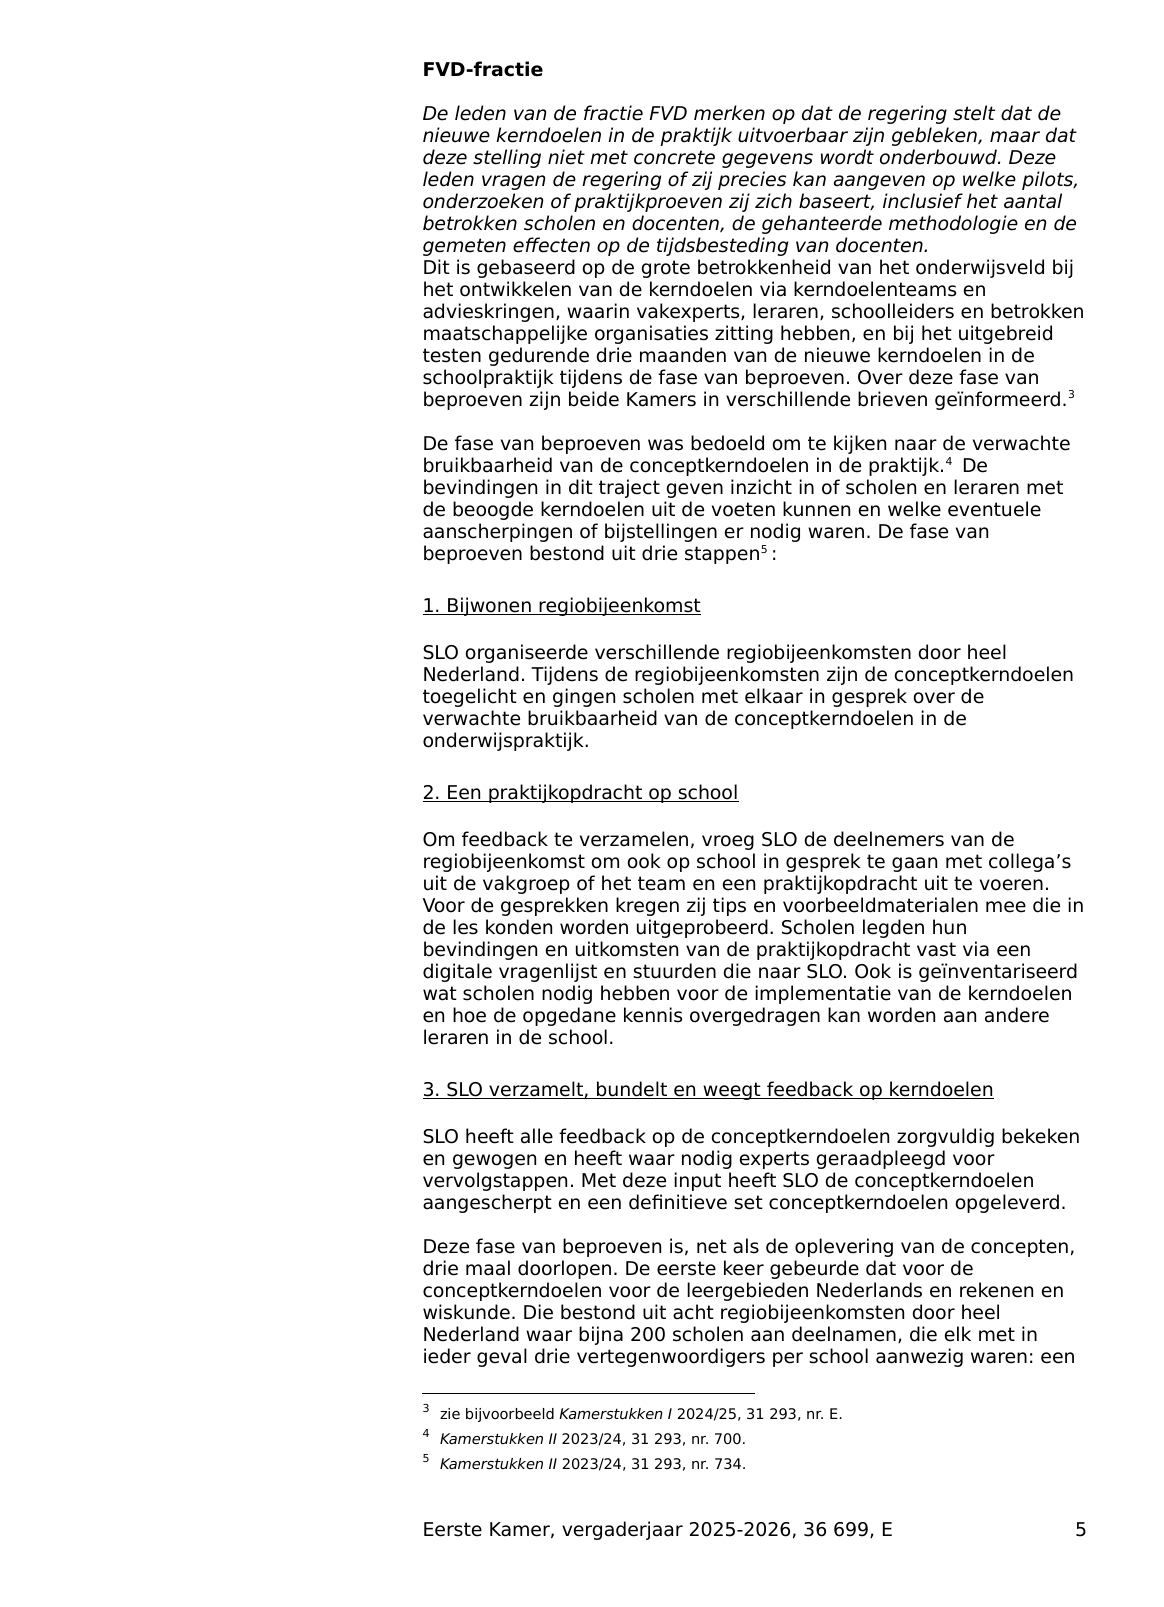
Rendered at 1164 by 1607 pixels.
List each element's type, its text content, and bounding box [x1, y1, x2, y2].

subtitle 2. Een praktijkopdracht op school [422, 782, 1087, 804]
subtitle FVD-fractie [422, 59, 1087, 81]
subtitle 1. Bijwonen regiobijeenkomst [422, 595, 1087, 617]
text De fase van beproeven was bedoeld om te kijken naar de verwachte bruikbaarheid van de conceptkerndoelen in de praktijk. De bevindingen in dit traject geven inzicht in of scholen en leraren met de beoogde kerndoelen uit de voeten kunnen en welke eventuele aanscherpingen of bijstellingen er nodig waren. De fase van beproeven bestond uit drie stappen: [422, 433, 1087, 565]
text Kamerstukken II 2023/24, 31 293, nr. 734. [422, 1452, 1087, 1474]
text Deze fase van beproeven is, net als de oplevering van de concepten, drie maal doorlopen. De eerste keer gebeurde dat voor de conceptkerndoelen voor de leergebieden Nederlands en rekenen en wiskunde. Die bestond uit acht regiobijeenkomsten door heel Nederland waar bijna 200 scholen aan deelnamen, die elk met in ieder geval drie vertegenwoordigers per school aanwezig waren: een [422, 1236, 1087, 1368]
text zie bijvoorbeeld Kamerstukken I 2024/25, 31 293, nr. E. [422, 1402, 1087, 1424]
text Dit is gebaseerd op de grote betrokkenheid van het onderwijsveld bij het ontwikkelen van de kerndoelen via kerndoelenteams en advieskringen, waarin vakexperts, leraren, schoolleiders en betrokken maatschappelijke organisaties zitting hebben, en bij het uitgebreid testen gedurende drie maanden van de nieuwe kerndoelen in de schoolpraktijk tijdens de fase van beproeven. Over deze fase van beproeven zijn beide Kamers in verschillende brieven geïnformeerd. [422, 257, 1087, 411]
text Kamerstukken II 2023/24, 31 293, nr. 700. [422, 1427, 1087, 1449]
text Om feedback te verzamelen, vroeg SLO de deelnemers van de regiobijeenkomst om ook op school in gesprek te gaan met collega’s uit de vakgroep of het team en een praktijkopdracht uit te voeren. Voor de gesprekken kregen zij tips en voorbeeldmaterialen mee die in de les konden worden uitgeprobeerd. Scholen legden hun bevindingen en uitkomsten van de praktijkopdracht vast via een digitale vragenlijst en stuurden die naar SLO. Ook is geïnventariseerd wat scholen nodig hebben voor de implementatie van de kerndoelen en hoe de opgedane kennis overgedragen kan worden aan andere leraren in de school. [422, 829, 1087, 1049]
text SLO heeft alle feedback op de conceptkerndoelen zorgvuldig bekeken en gewogen en heeft waar nodig experts geraadpleegd voor vervolgstappen. Met deze input heeft SLO de conceptkerndoelen aangescherpt en een definitieve set conceptkerndoelen opgeleverd. [422, 1126, 1087, 1213]
text SLO organiseerde verschillende regiobijeenkomsten door heel Nederland. Tijdens de regiobijeenkomsten zijn de conceptkerndoelen toegelicht en gingen scholen met elkaar in gesprek over de verwachte bruikbaarheid van de conceptkerndoelen in de onderwijspraktijk. [422, 642, 1087, 752]
text De leden van de fractie FVD merken op dat de regering stelt dat de nieuwe kerndoelen in de praktijk uitvoerbaar zijn gebleken, maar dat deze stelling niet met concrete gegevens wordt onderbouwd. Deze leden vragen de regering of zij precies kan aangeven op welke pilots, onderzoeken of praktijkproeven zij zich baseert, inclusief het aantal betrokken scholen en docenten, de gehanteerde methodologie en de gemeten effecten op de tijdsbesteding van docenten. [422, 103, 1087, 257]
subtitle 3. SLO verzamelt, bundelt en weegt feedback op kerndoelen [422, 1079, 1087, 1101]
